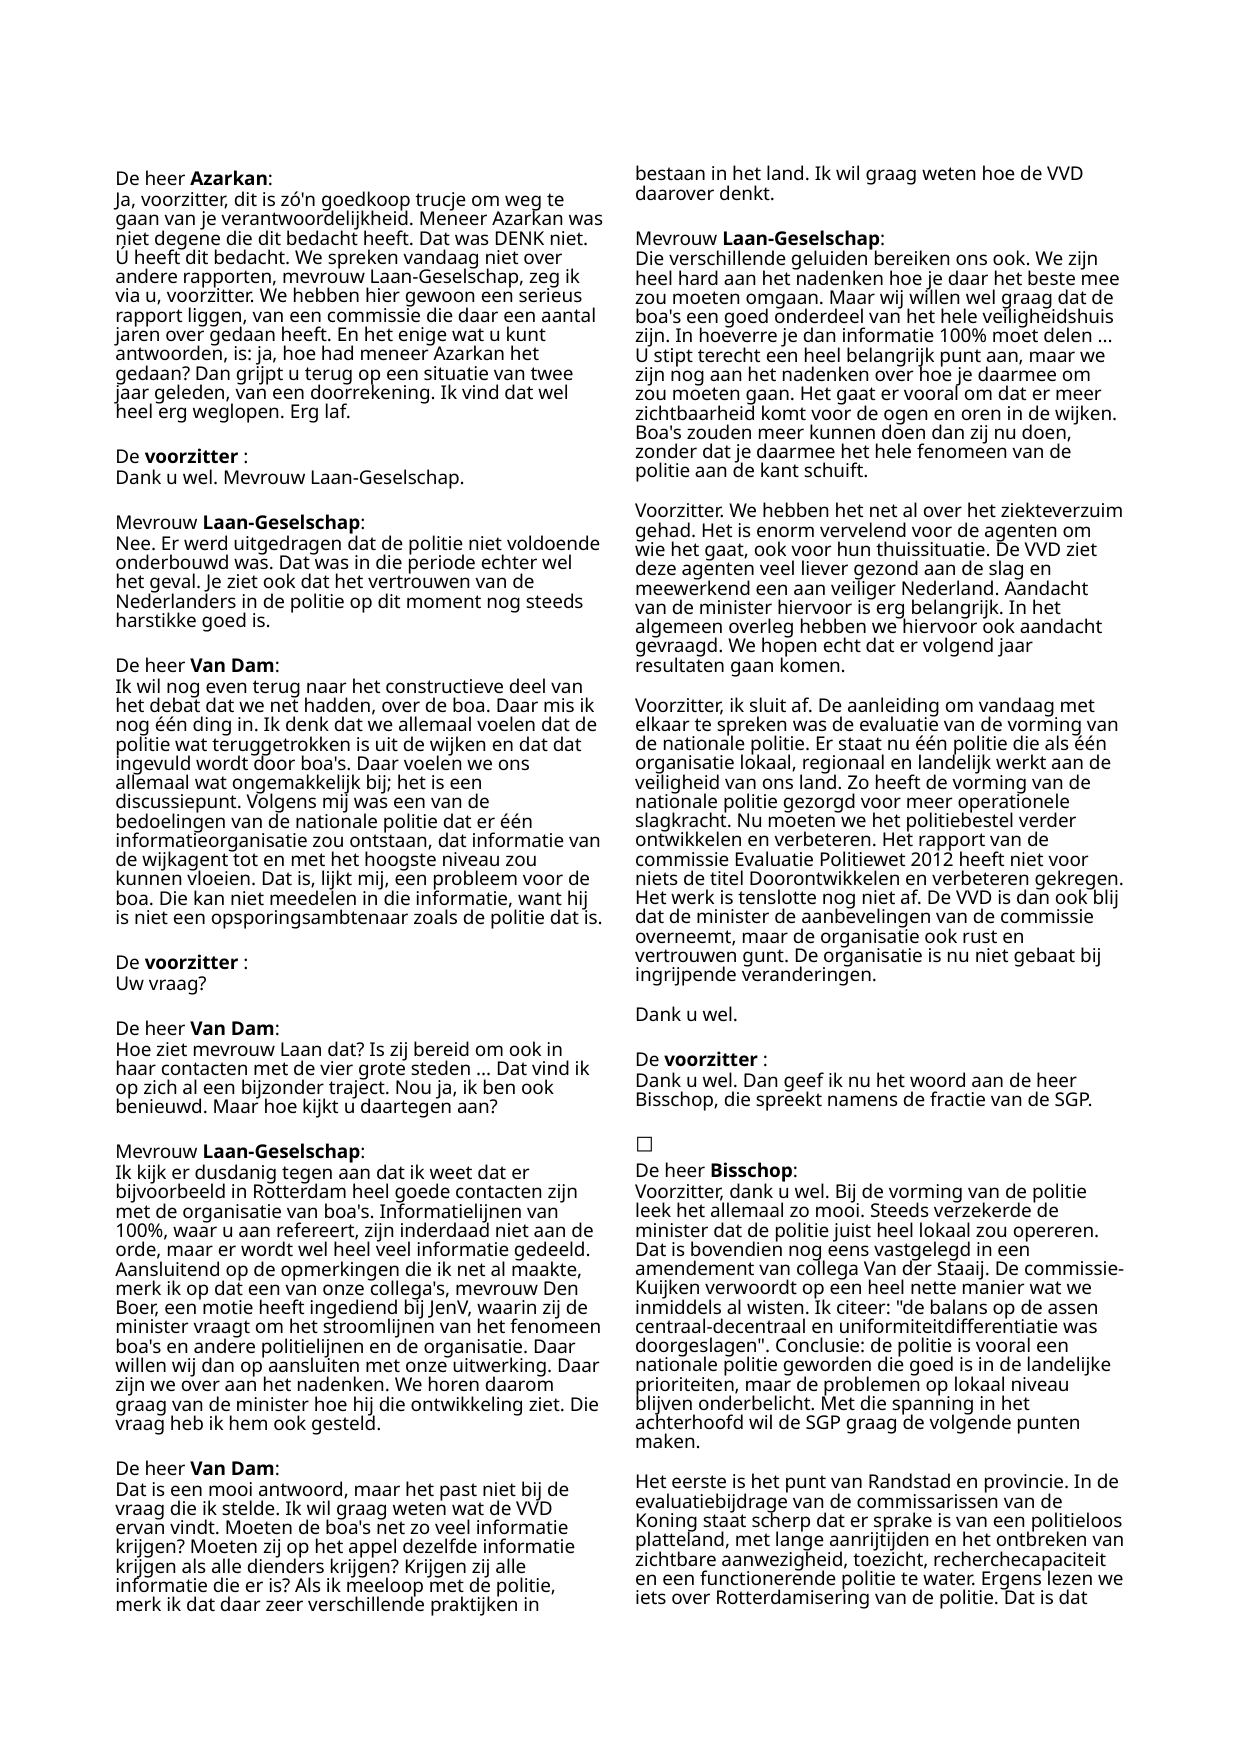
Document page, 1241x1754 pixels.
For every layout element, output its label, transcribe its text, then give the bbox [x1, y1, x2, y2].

text Ik wil nog even terug naar het constructieve deel van het debat dat we net hadden, over de boa. Daar mis ik nog één ding in. Ik denk dat we allemaal voelen dat de politie wat teruggetrokken is uit de wijken en dat dat ingevuld wordt door boa's. Daar voelen we ons allemaal wat ongemakkelijk bij; het is een discussiepunt. Volgens mij was een van de bedoelingen van de nationale politie dat er één informatieorganisatie zou ontstaan, dat informatie van de wijkagent tot en met het hoogste niveau zou kunnen vloeien. Dat is, lijkt mij, een probleem voor de boa. Die kan niet meedelen in die informatie, want hij is niet een opsporingsambtenaar zoals de politie dat is. [115, 678, 605, 928]
text De voorzitter : [635, 1046, 1125, 1072]
text Ja, voorzitter, dit is zó'n goedkoop trucje om weg te gaan van je verantwoordelijkheid. Meneer Azarkan was niet degene die dit bedacht heeft. Dat was DENK niet. Ú heeft dit bedacht. We spreken vandaag niet over andere rapporten, mevrouw Laan-Geselschap, zeg ik via u, voorzitter. We hebben hier gewoon een serieus rapport liggen, van een commissie die daar een aantal jaren over gedaan heeft. En het enige wat u kunt antwoorden, is: ja, hoe had meneer Azarkan het gedaan? Dan grijpt u terug op een situatie van twee jaar geleden, van een doorrekening. Ik vind dat wel heel erg weglopen. Erg laf. [115, 191, 605, 422]
text Uw vraag? [115, 975, 605, 994]
text Dank u wel. [635, 1006, 1125, 1026]
text Mevrouw Laan-Geselschap: [635, 225, 1125, 250]
text De voorzitter : [115, 949, 605, 975]
text bestaan in het land. Ik wil graag weten hoe de VVD daarover denkt. [635, 165, 1125, 204]
text De heer Bisschop: [635, 1157, 1125, 1183]
text Dat is een mooi antwoord, maar het past niet bij de vraag die ik stelde. Ik wil graag weten wat de VVD ervan vindt. Moeten de boa's net zo veel informatie krijgen? Moeten zij op het appel dezelfde informatie krijgen als alle dienders krijgen? Krijgen zij alle informatie die er is? Als ik meeloop met de politie, merk ik dat daar zeer verschillende praktijken in [115, 1481, 605, 1616]
text Voorzitter, ik sluit af. De aanleiding om vandaag met elkaar te spreken was de evaluatie van de vorming van de nationale politie. Er staat nu één politie die als één organisatie lokaal, regionaal en landelijk werkt aan de veiligheid van ons land. Zo heeft de vorming van de nationale politie gezorgd voor meer operationele slagkracht. Nu moeten we het politiebestel verder ontwikkelen en verbeteren. Het rapport van de commissie Evaluatie Politiewet 2012 heeft niet voor niets de titel Doorontwikkelen en verbeteren gekregen. Het werk is tenslotte nog niet af. De VVD is dan ook blij dat de minister de aanbevelingen van de commissie overneemt, maar de organisatie ook rust en vertrouwen gunt. De organisatie is nu niet gebaat bij ingrijpende veranderingen. [635, 697, 1125, 986]
text Het eerste is het punt van Randstad en provincie. In de evaluatiebijdrage van de commissarissen van de Koning staat scherp dat er sprake is van een politieloos platteland, met lange aanrijtijden en het ontbreken van zichtbare aanwezigheid, toezicht, recherchecapaciteit en een functionerende politie te water. Ergens lezen we iets over Rotterdamisering van de politie. Dat is dat [635, 1473, 1125, 1608]
text Nee. Er werd uitgedragen dat de politie niet voldoende onderbouwd was. Dat was in die periode echter wel het geval. Je ziet ook dat het vertrouwen van de Nederlanders in de politie op dit moment nog steeds harstikke goed is. [115, 535, 605, 631]
text De voorzitter : [115, 443, 605, 469]
text Mevrouw Laan-Geselschap: [115, 509, 605, 535]
text De heer Van Dam: [115, 652, 605, 678]
text Voorzitter. We hebben het net al over het ziekteverzuim gehad. Het is enorm vervelend voor de agenten om wie het gaat, ook voor hun thuissituatie. De VVD ziet deze agenten veel liever gezond aan de slag en meewerkend een aan veiliger Nederland. Aandacht van de minister hiervoor is erg belangrijk. In het algemeen overleg hebben we hiervoor ook aandacht gevraagd. We hopen echt dat er volgend jaar resultaten gaan komen. [635, 502, 1125, 676]
text ⬜ [635, 1132, 1125, 1157]
text De heer Van Dam: [115, 1015, 605, 1041]
text Dank u wel. Mevrouw Laan-Geselschap. [115, 469, 605, 488]
text Dank u wel. Dan geef ik nu het woord aan de heer Bisschop, die spreekt namens de fractie van de SGP. [635, 1072, 1125, 1111]
text Ik kijk er dusdanig tegen aan dat ik weet dat er bijvoorbeeld in Rotterdam heel goede contacten zijn met de organisatie van boa's. Informatielijnen van 100%, waar u aan refereert, zijn inderdaad niet aan de orde, maar er wordt wel heel veel informatie gedeeld. Aansluitend op de opmerkingen die ik net al maakte, merk ik op dat een van onze collega's, mevrouw Den Boer, een motie heeft ingediend bij JenV, waarin zij de minister vraagt om het stroomlijnen van het fenomeen boa's en andere politielijnen en de organisatie. Daar willen wij dan op aansluiten met onze uitwerking. Daar zijn we over aan het nadenken. We horen daarom graag van de minister hoe hij die ontwikkeling ziet. Die vraag heb ik hem ook gesteld. [115, 1164, 605, 1434]
text Die verschillende geluiden bereiken ons ook. We zijn heel hard aan het nadenken hoe je daar het beste mee zou moeten omgaan. Maar wij willen wel graag dat de boa's een goed onderdeel van het hele veiligheidshuis zijn. In hoeverre je dan informatie 100% moet delen ... U stipt terecht een heel belangrijk punt aan, maar we zijn nog aan het nadenken over hoe je daarmee om zou moeten gaan. Het gaat er vooral om dat er meer zichtbaarheid komt voor de ogen en oren in de wijken. Boa's zouden meer kunnen doen dan zij nu doen, zonder dat je daarmee het hele fenomeen van de politie aan de kant schuift. [635, 250, 1125, 482]
text De heer Azarkan: [115, 165, 605, 191]
text De heer Van Dam: [115, 1455, 605, 1481]
text Mevrouw Laan-Geselschap: [115, 1138, 605, 1164]
text Voorzitter, dank u wel. Bij de vorming van de politie leek het allemaal zo mooi. Steeds verzekerde de minister dat de politie juist heel lokaal zou opereren. Dat is bovendien nog eens vastgelegd in een amendement van collega Van der Staaij. De commissie-Kuijken verwoordt op een heel nette manier wat we inmiddels al wisten. Ik citeer: "de balans op de assen centraal-decentraal en uniformiteitdifferentiatie was doorgeslagen". Conclusie: de politie is vooral een nationale politie geworden die goed is in de landelijke prioriteiten, maar de problemen op lokaal niveau blijven onderbelicht. Met die spanning in het achterhoofd wil de SGP graag de volgende punten maken. [635, 1183, 1125, 1453]
text Hoe ziet mevrouw Laan dat? Is zij bereid om ook in haar contacten met de vier grote steden ... Dat vind ik op zich al een bijzonder traject. Nou ja, ik ben ook benieuwd. Maar hoe kijkt u daartegen aan? [115, 1041, 605, 1118]
